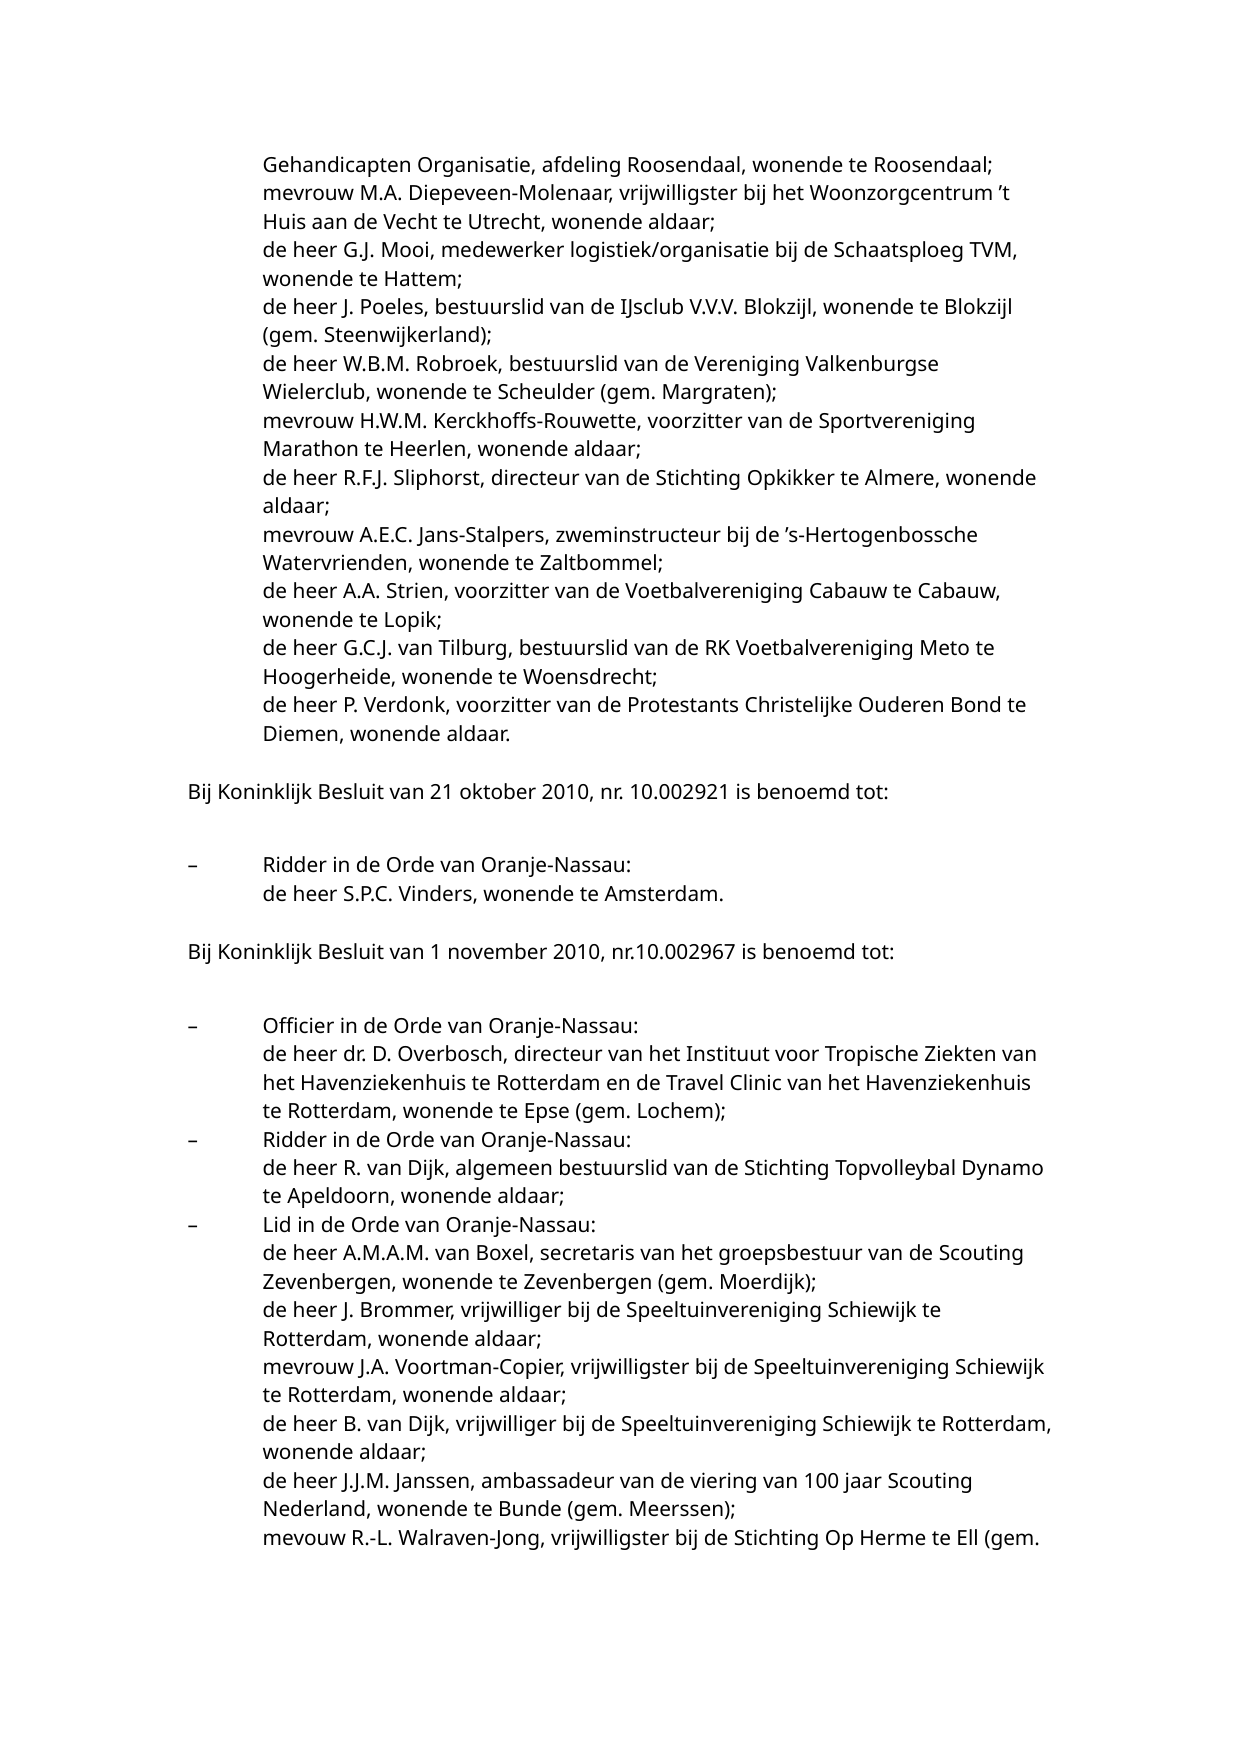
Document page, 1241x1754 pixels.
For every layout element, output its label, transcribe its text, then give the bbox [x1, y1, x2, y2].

list de heer G.J. Mooi, medewerker logistiek/organisatie bij de Schaatsploeg TVM, wonende te Hattem; [187, 235, 1053, 292]
list Officier in de Orde van Oranje-Nassau: [187, 1011, 1053, 1039]
list de heer R.F.J. Sliphorst, directeur van de Stichting Opkikker te Almere, wonende aldaar; [187, 463, 1053, 520]
list de heer W.B.M. Robroek, bestuurslid van de Vereniging Valkenburgse Wielerclub, wonende te Scheulder (gem. Margraten); [187, 349, 1053, 406]
list mevrouw M.A. Diepeveen-Molenaar, vrijwilligster bij het Woonzorgcentrum ’t Huis aan de Vecht te Utrecht, wonende aldaar; [187, 178, 1053, 235]
list de heer R. van Dijk, algemeen bestuurslid van de Stichting Topvolleybal Dynamo te Apeldoorn, wonende aldaar; [187, 1153, 1053, 1210]
text Bij Koninklijk Besluit van 1 november 2010, nr.10.002967 is benoemd tot: [187, 937, 1053, 966]
list Ridder in de Orde van Oranje-Nassau: [187, 851, 1053, 879]
list de heer J. Poeles, bestuurslid van de IJsclub V.V.V. Blokzijl, wonende te Blokzijl (gem. Steenwijkerland); [187, 292, 1053, 349]
list de heer S.P.C. Vinders, wonende te Amsterdam. [187, 879, 1053, 907]
list de heer A.A. Strien, voorzitter van de Voetbalvereniging Cabauw te Cabauw, wonende te Lopik; [187, 577, 1053, 633]
list Gehandicapten Organisatie, afdeling Roosendaal, wonende te Roosendaal; [187, 150, 1053, 178]
list Lid in de Orde van Oranje-Nassau: [187, 1210, 1053, 1238]
list Ridder in de Orde van Oranje-Nassau: [187, 1125, 1053, 1153]
list mevrouw H.W.M. Kerckhoffs-Rouwette, voorzitter van de Sportvereniging Marathon te Heerlen, wonende aldaar; [187, 406, 1053, 463]
text Bij Koninklijk Besluit van 21 oktober 2010, nr. 10.002921 is benoemd tot: [187, 777, 1053, 806]
list mevrouw J.A. Voortman-Copier, vrijwilligster bij de Speeltuinvereniging Schiewijk te Rotterdam, wonende aldaar; [187, 1352, 1053, 1409]
list de heer dr. D. Overbosch, directeur van het Instituut voor Tropische Ziekten van het Havenziekenhuis te Rotterdam en de Travel Clinic van het Havenziekenhuis te Rotterdam, wonende te Epse (gem. Lochem); [187, 1039, 1053, 1125]
list de heer J. Brommer, vrijwilliger bij de Speeltuinvereniging Schiewijk te Rotterdam, wonende aldaar; [187, 1295, 1053, 1352]
list mevouw R.-L. Walraven-Jong, vrijwilligster bij de Stichting Op Herme te Ell (gem. [187, 1523, 1053, 1551]
list de heer G.C.J. van Tilburg, bestuurslid van de RK Voetbalvereniging Meto te Hoogerheide, wonende te Woensdrecht; [187, 633, 1053, 690]
list de heer B. van Dijk, vrijwilliger bij de Speeltuinvereniging Schiewijk te Rotterdam, wonende aldaar; [187, 1409, 1053, 1466]
list de heer J.J.M. Janssen, ambassadeur van de viering van 100 jaar Scouting Nederland, wonende te Bunde (gem. Meerssen); [187, 1466, 1053, 1523]
list de heer A.M.A.M. van Boxel, secretaris van het groepsbestuur van de Scouting Zevenbergen, wonende te Zevenbergen (gem. Moerdijk); [187, 1238, 1053, 1295]
list de heer P. Verdonk, voorzitter van de Protestants Christelijke Ouderen Bond te Diemen, wonende aldaar. [187, 690, 1053, 747]
list mevrouw A.E.C. Jans-Stalpers, zweminstructeur bij de ’s-Hertogenbossche Watervrienden, wonende te Zaltbommel; [187, 520, 1053, 577]
